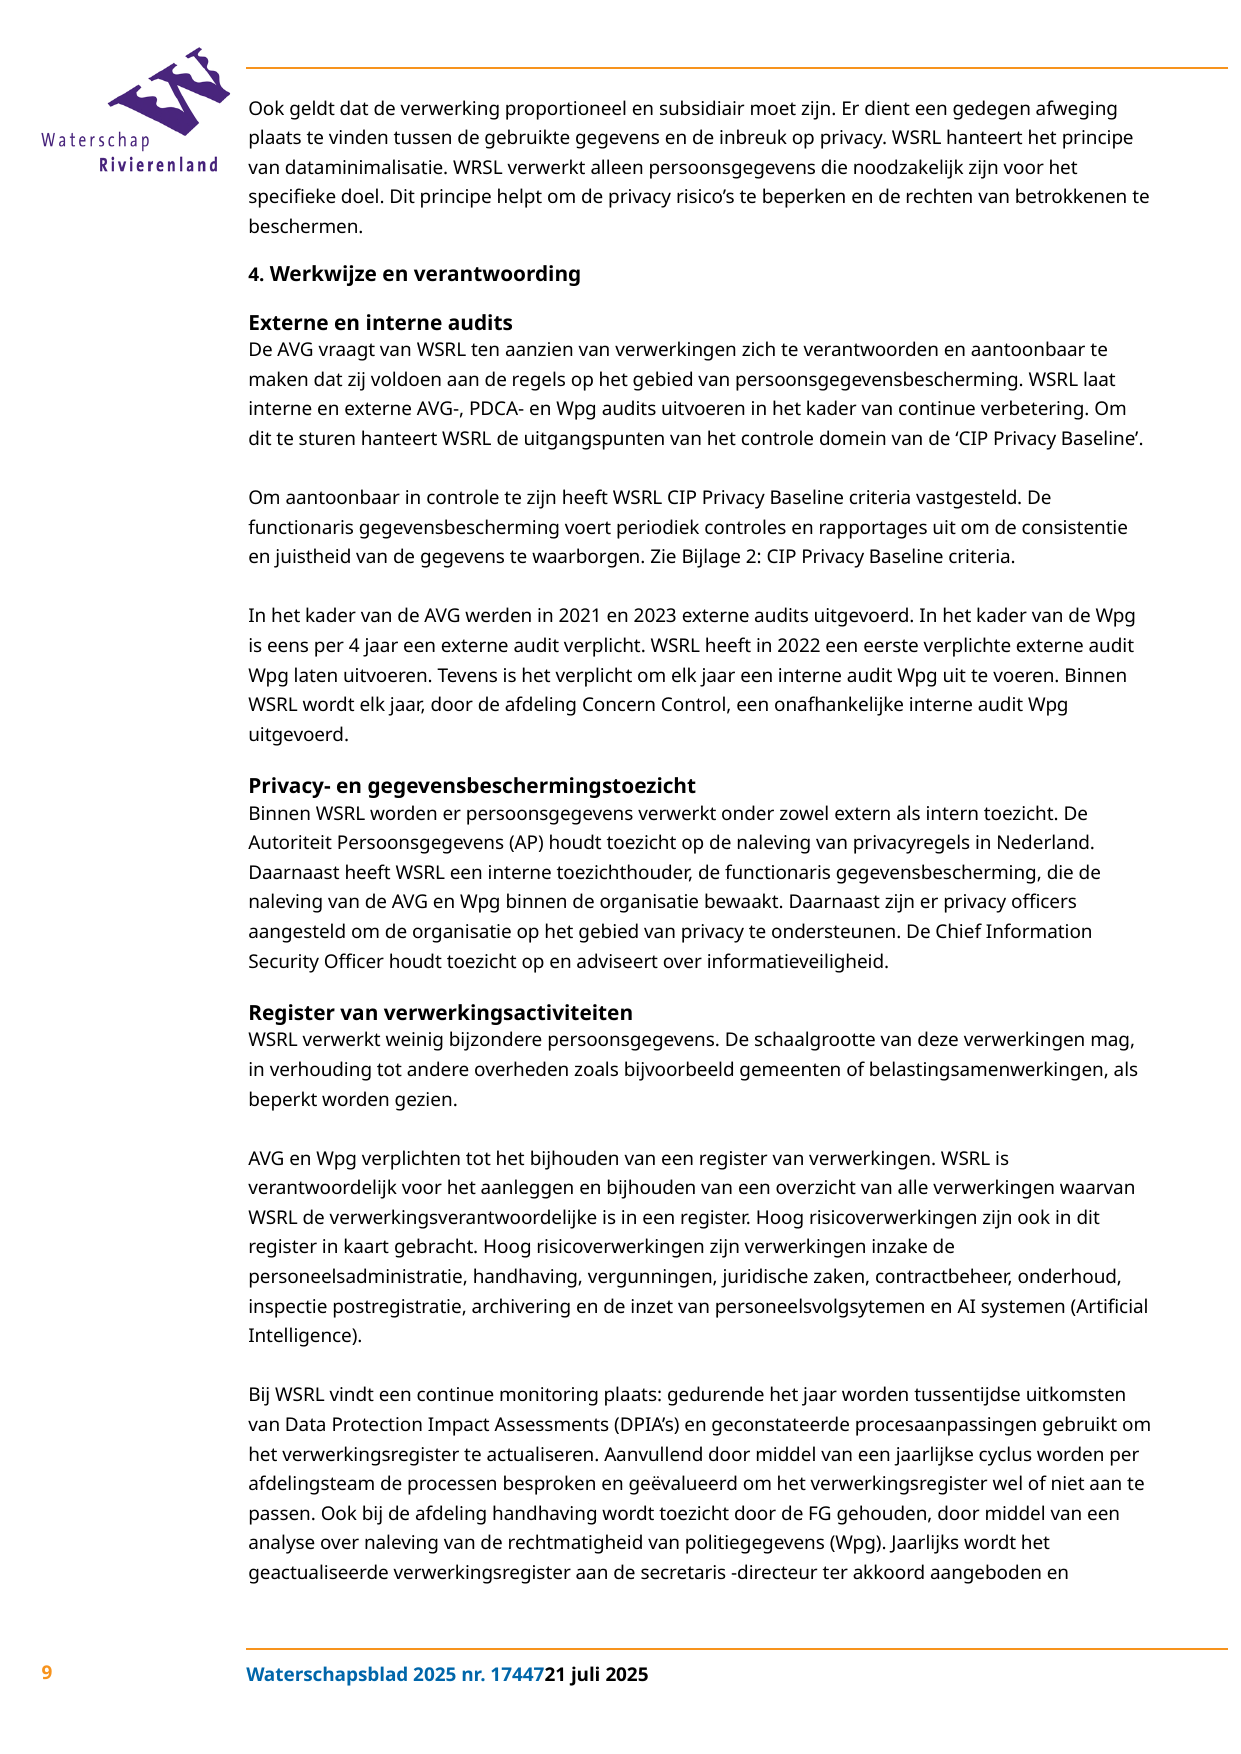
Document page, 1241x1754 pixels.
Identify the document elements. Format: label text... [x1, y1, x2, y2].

text Privacy- en gegevensbeschermingstoezicht [248, 771, 1152, 800]
text In het kader van de AVG werden in 2021 en 2023 externe audits uitgevoerd. In het kader van de Wpg is eens per 4 jaar een externe audit verplicht. WSRL heeft in 2022 een eerste verplichte externe audit Wpg laten uitvoeren. Tevens is het verplicht om elk jaar een interne audit Wpg uit te voeren. Binnen WSRL wordt elk jaar, door de afdeling Concern Control, een onafhankelijke interne audit Wpg uitgevoerd. [248, 603, 1152, 747]
text WSRL verwerkt weinig bijzondere persoonsgegevens. De schaalgrootte van deze verwerkingen mag, in verhouding tot andere overheden zoals bijvoorbeeld gemeenten of belastingsamenwerkingen, als beperkt worden gezien. [248, 1027, 1152, 1112]
text AVG en Wpg verplichten tot het bijhouden van een register van verwerkingen. WSRL is verantwoordelijk voor het aanleggen en bijhouden van een overzicht van alle verwerkingen waarvan WSRL de verwerkingsverantwoordelijke is in een register. Hoog risicoverwerkingen zijn ook in dit register in kaart gebracht. Hoog risicoverwerkingen zijn verwerkingen inzake de personeelsadministratie, handhaving, vergunningen, juridische zaken, contractbeheer, onderhoud, inspectie postregistratie, archivering en de inzet van personeelsvolgsytemen en AI systemen (Artificial Intelligence). [248, 1145, 1152, 1348]
text Bij WSRL vindt een continue monitoring plaats: gedurende het jaar worden tussentijdse uitkomsten van Data Protection Impact Assessments (DPIA’s) en geconstateerde procesaanpassingen gebruikt om het verwerkingsregister te actualiseren. Aanvullend door middel van een jaarlijkse cyclus worden per afdelingsteam de processen besproken en geëvalueerd om het verwerkingsregister wel of niet aan te passen. Ook bij de afdeling handhaving wordt toezicht door de FG gehouden, door middel van een analyse over naleving van de rechtmatigheid van politiegegevens (Wpg). Jaarlijks wordt het geactualiseerde verwerkingsregister aan de secretaris -directeur ter akkoord aangeboden en [248, 1382, 1152, 1585]
text Register van verwerkingsactiviteiten [248, 998, 1152, 1027]
text Externe en interne audits [248, 308, 1152, 336]
text De AVG vraagt van WSRL ten aanzien van verwerkingen zich te verantwoorden en aantoonbaar te maken dat zij voldoen aan de regels op het gebied van persoonsgegevensbescherming. WSRL laat interne en externe AVG-, PDCA- en Wpg audits uitvoeren in het kader van continue verbetering. Om dit te sturen hanteert WSRL de uitgangspunten van het controle domein van de ‘CIP Privacy Baseline’. [248, 336, 1152, 451]
picture [41, 47, 231, 172]
text Om aantoonbaar in controle te zijn heeft WSRL CIP Privacy Baseline criteria vastgesteld. De functionaris gegevensbescherming voert periodiek controles en rapportages uit om de consistentie en juistheid van de gegevens te waarborgen. Zie Bijlage 2: CIP Privacy Baseline criteria. [248, 484, 1152, 569]
text 4. Werkwijze en verantwoording [248, 259, 1152, 287]
text Binnen WSRL worden er persoonsgegevens verwerkt onder zowel extern als intern toezicht. De Autoriteit Persoonsgegevens (AP) houdt toezicht op de naleving van privacyregels in Nederland. Daarnaast heeft WSRL een interne toezichthouder, de functionaris gegevensbescherming, die de naleving van de AVG en Wpg binnen de organisatie bewaakt. Daarnaast zijn er privacy officers aangesteld om de organisatie op het gebied van privacy te ondersteunen. De Chief Information Security Officer houdt toezicht op en adviseert over informatieveiligheid. [248, 800, 1152, 973]
text Ook geldt dat de verwerking proportioneel en subsidiair moet zijn. Er dient een gedegen afweging plaats te vinden tussen de gebruikte gegevens en de inbreuk op privacy. WSRL hanteert het principe van dataminimalisatie. WRSL verwerkt alleen persoonsgegevens die noodzakelijk zijn voor het specifieke doel. Dit principe helpt om de privacy risico’s te beperken en de rechten van betrokkenen te beschermen. [248, 95, 1152, 239]
